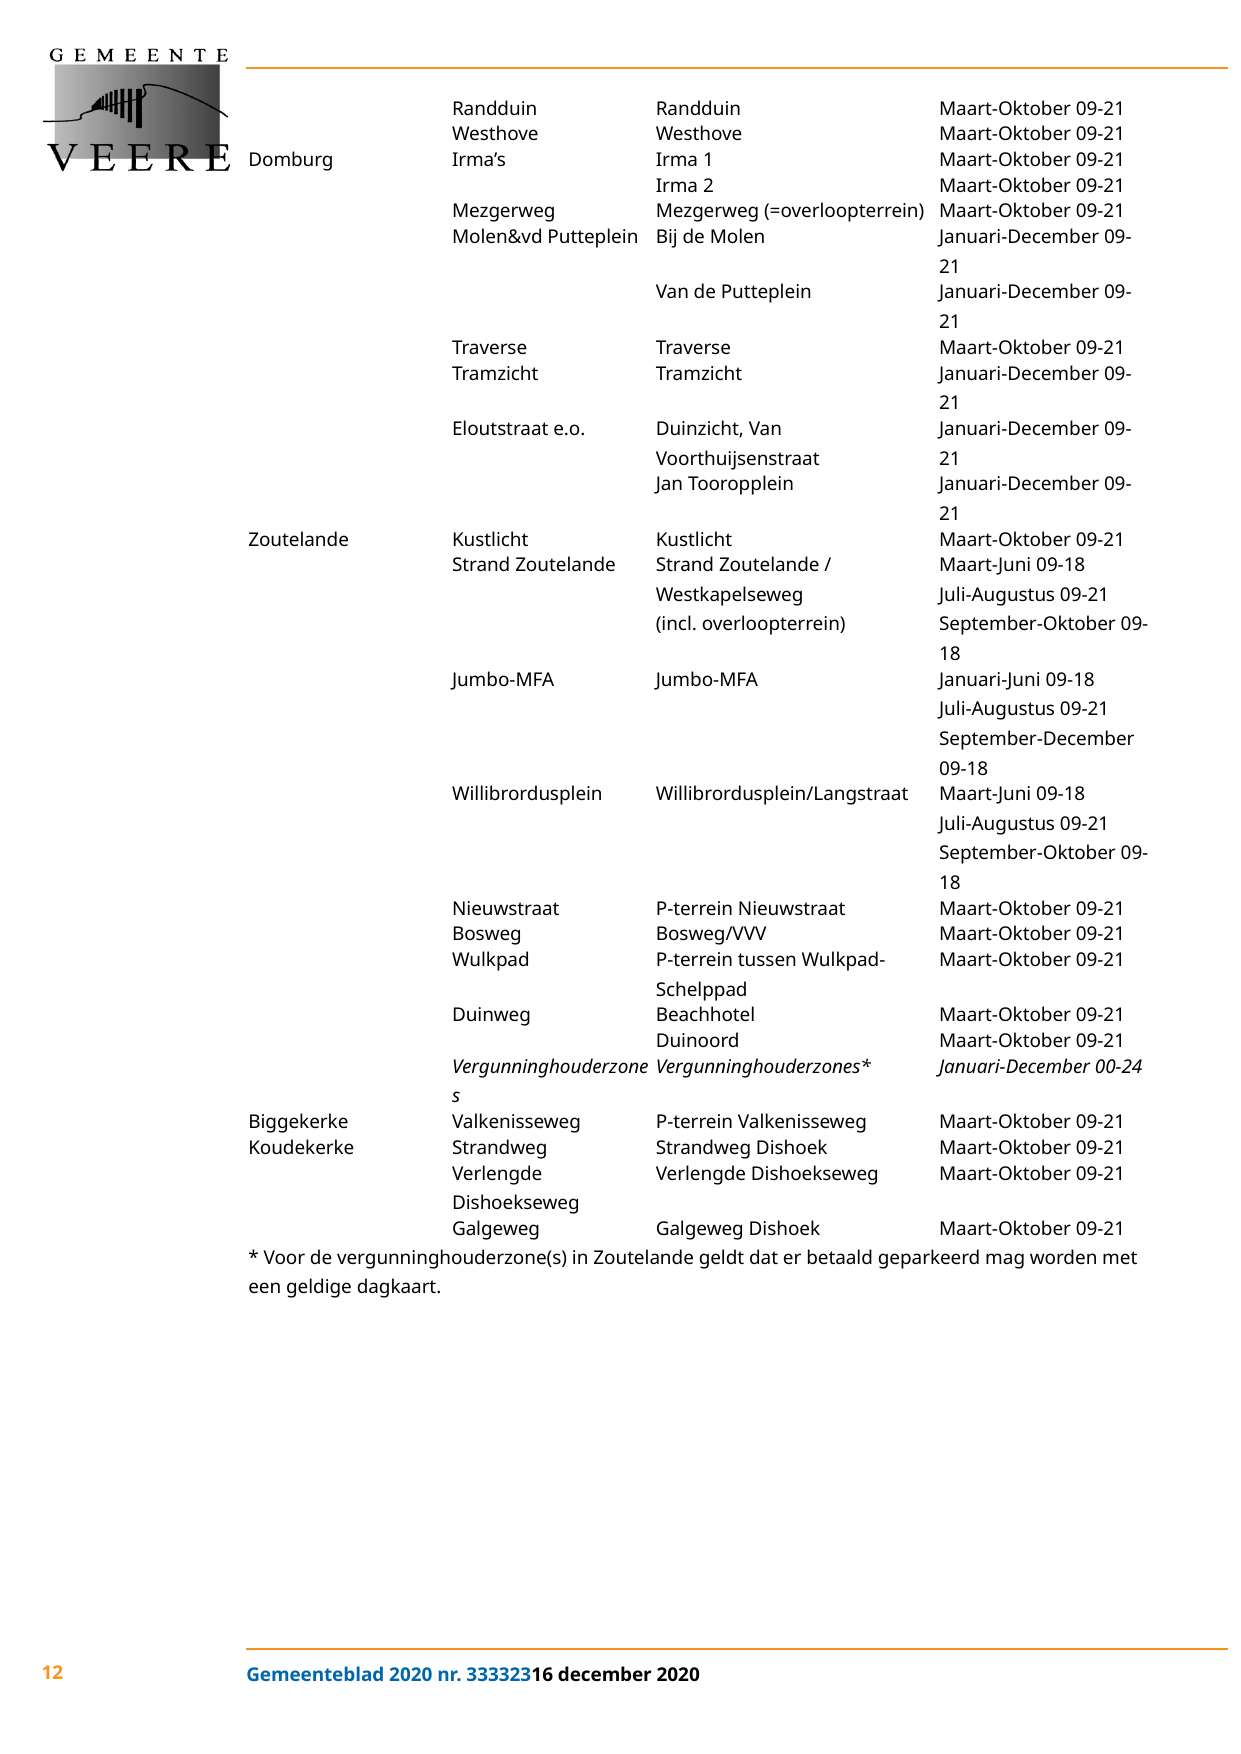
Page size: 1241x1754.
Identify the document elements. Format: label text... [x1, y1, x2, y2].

table_cell Tramzicht [452, 360, 656, 415]
table_cell [248, 470, 452, 526]
table_cell [248, 415, 452, 470]
table_cell Randduin [452, 95, 656, 121]
table_cell Randduin [656, 95, 939, 121]
table_cell Maart-Oktober 09-21 [939, 895, 1152, 921]
table_cell Maart-Oktober 09-21 [939, 146, 1152, 172]
table_cell Januari-December 00-24 [939, 1053, 1152, 1108]
table_cell Maart-Oktober 09-21 [939, 1160, 1152, 1215]
table_cell Maart-Oktober 09-21 [939, 1109, 1152, 1134]
table_cell Bosweg [452, 921, 656, 946]
table_cell [248, 172, 452, 198]
table_cell [452, 279, 656, 334]
table_cell P-terrein Nieuwstraat [656, 895, 939, 921]
table_cell [248, 666, 452, 780]
table_cell Maart-Juni 09-18 Juli-Augustus 09-21 September-Oktober 09-18 [939, 780, 1152, 895]
table_cell Nieuwstraat [452, 895, 656, 921]
table_cell Strandweg [452, 1134, 656, 1160]
table_cell [248, 360, 452, 415]
table_cell Verlengde Dishoekseweg [452, 1160, 656, 1215]
table_cell Duinzicht, Van Voorthuijsenstraat [656, 415, 939, 470]
table_cell [248, 1053, 452, 1108]
table_cell Januari-Juni 09-18 Juli-Augustus 09-21 September-December 09-18 [939, 666, 1152, 780]
table_cell Mezgerweg [452, 198, 656, 223]
table_cell Koudekerke [248, 1134, 452, 1160]
table_cell Strand Zoutelande [452, 551, 656, 666]
table_cell Maart-Oktober 09-21 [939, 1134, 1152, 1160]
table_cell Galgeweg [452, 1215, 656, 1241]
table_cell [248, 946, 452, 1002]
table_cell Bosweg/VVV [656, 921, 939, 946]
table_cell [248, 1215, 452, 1241]
table_cell Irma 1 [656, 146, 939, 172]
table_cell [452, 172, 656, 198]
table_cell [248, 551, 452, 666]
table_cell Jan Tooropplein [656, 470, 939, 526]
table_cell Verlengde Dishoekseweg [656, 1160, 939, 1215]
table_cell Maart-Oktober 09-21 [939, 334, 1152, 360]
table_cell Wulkpad [452, 946, 656, 1002]
table_cell Maart-Oktober 09-21 [939, 95, 1152, 121]
table_cell [248, 780, 452, 895]
table_cell Willibrordusplein [452, 780, 656, 895]
table_cell Maart-Oktober 09-21 [939, 946, 1152, 1002]
text * Voor de vergunninghouderzone(s) in Zoutelande geldt dat er betaald geparkeerd mag worden met een geldige dagkaart. [248, 1244, 1152, 1299]
table_cell [248, 1028, 452, 1053]
table_cell Duinweg [452, 1002, 656, 1027]
table_cell Eloutstraat e.o. [452, 415, 656, 470]
table_cell Mezgerweg (=overloopterrein) [656, 198, 939, 223]
table_cell Strand Zoutelande / Westkapelseweg (incl. overloopterrein) [656, 551, 939, 666]
table_cell Januari-December 09-21 [939, 360, 1152, 415]
table_cell Westhove [452, 121, 656, 146]
table_cell Januari-December 09-21 [939, 415, 1152, 470]
table_cell Tramzicht [656, 360, 939, 415]
table_cell [248, 1002, 452, 1027]
table_cell P-terrein tussen Wulkpad-Schelppad [656, 946, 939, 1002]
table_cell Maart-Oktober 09-21 [939, 198, 1152, 223]
picture [41, 47, 231, 172]
table_cell Galgeweg Dishoek [656, 1215, 939, 1241]
table_cell Maart-Juni 09-18 Juli-Augustus 09-21 September-Oktober 09-18 [939, 551, 1152, 666]
table_cell Januari-December 09-21 [939, 224, 1152, 279]
table_cell Westhove [656, 121, 939, 146]
table_cell Maart-Oktober 09-21 [939, 526, 1152, 551]
table_cell [248, 895, 452, 921]
table_cell [248, 1160, 452, 1215]
table_cell Irma 2 [656, 172, 939, 198]
table_cell [248, 334, 452, 360]
table_cell Kustlicht [656, 526, 939, 551]
table_cell P-terrein Valkenisseweg [656, 1109, 939, 1134]
table_cell Januari-December 09-21 [939, 470, 1152, 526]
table_cell Duinoord [656, 1028, 939, 1053]
table_cell Maart-Oktober 09-21 [939, 1002, 1152, 1027]
table_cell Jumbo-MFA [452, 666, 656, 780]
table_cell Maart-Oktober 09-21 [939, 1028, 1152, 1053]
table_cell Traverse [452, 334, 656, 360]
table_cell [248, 121, 452, 146]
table_cell Valkenisseweg [452, 1109, 656, 1134]
table_cell Irma’s [452, 146, 656, 172]
table_cell Strandweg Dishoek [656, 1134, 939, 1160]
table_cell Zoutelande [248, 526, 452, 551]
table_cell Willibrordusplein/Langstraat [656, 780, 939, 895]
table_cell Molen&vd Putteplein [452, 224, 656, 279]
table_cell Januari-December 09-21 [939, 279, 1152, 334]
table_cell Maart-Oktober 09-21 [939, 1215, 1152, 1241]
table_cell [248, 198, 452, 223]
table_cell Vergunninghouderzones* [656, 1053, 939, 1108]
table_cell Maart-Oktober 09-21 [939, 921, 1152, 946]
table_cell [248, 921, 452, 946]
table_cell Bij de Molen [656, 224, 939, 279]
table_cell Jumbo-MFA [656, 666, 939, 780]
table_cell [248, 224, 452, 279]
table_cell [248, 95, 452, 121]
table_cell Beachhotel [656, 1002, 939, 1027]
table_cell Maart-Oktober 09-21 [939, 121, 1152, 146]
table_cell Vergunninghouderzones [452, 1053, 656, 1108]
table_cell Domburg [248, 146, 452, 172]
table_cell [452, 1028, 656, 1053]
table_cell Maart-Oktober 09-21 [939, 172, 1152, 198]
table_cell [452, 470, 656, 526]
table_cell Van de Putteplein [656, 279, 939, 334]
table_cell Kustlicht [452, 526, 656, 551]
table_cell Traverse [656, 334, 939, 360]
table_cell [248, 279, 452, 334]
table_cell Biggekerke [248, 1109, 452, 1134]
